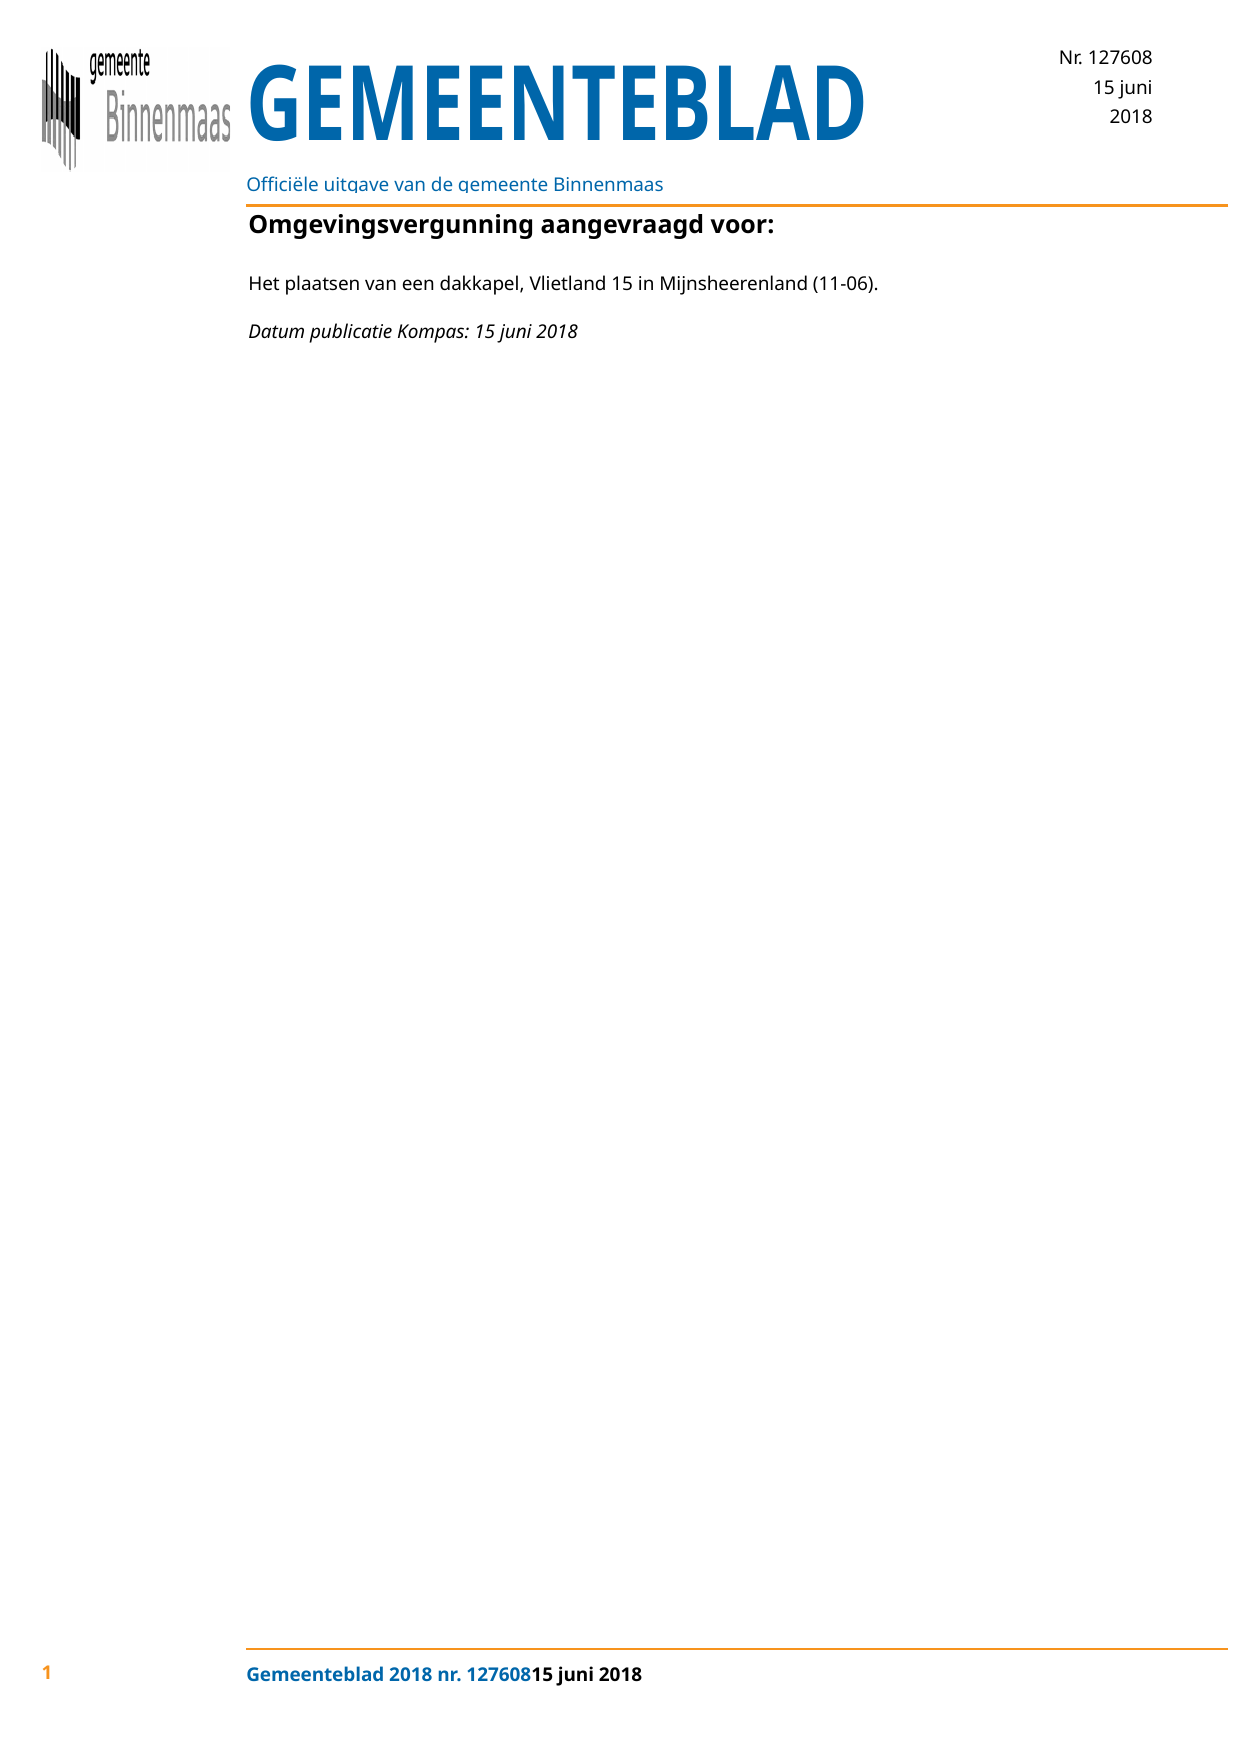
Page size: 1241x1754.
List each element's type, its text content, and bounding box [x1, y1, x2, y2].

picture [41, 47, 231, 172]
text Omgevingsvergunning aangevraagd voor: [248, 207, 1152, 241]
text Het plaatsen van een dakkapel, Vlietland 15 in Mijnsheerenland (11-06). [248, 270, 1152, 296]
text Datum publicatie Kompas: 15 juni 2018 [248, 318, 1152, 344]
